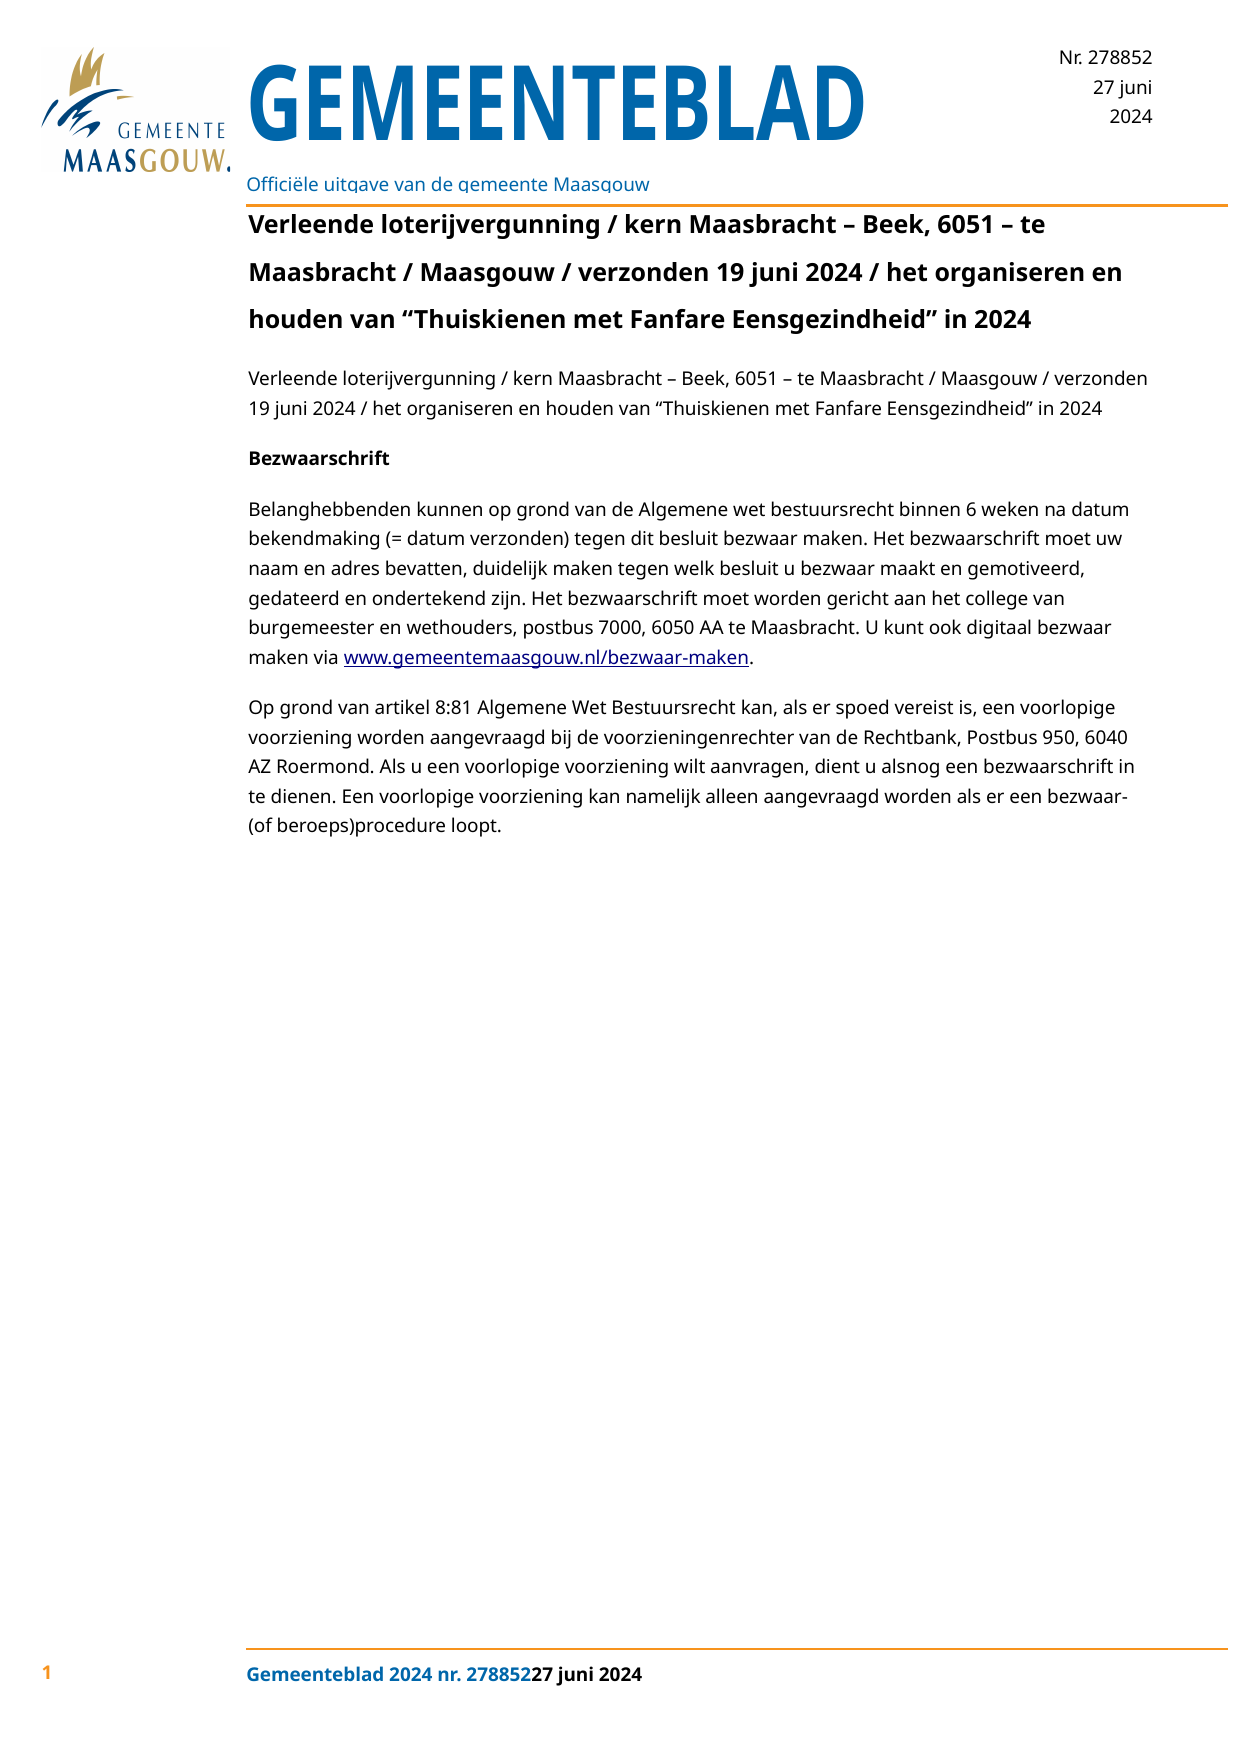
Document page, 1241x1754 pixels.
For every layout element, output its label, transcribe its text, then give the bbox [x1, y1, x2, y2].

picture [41, 47, 231, 172]
text Op grond van artikel 8:81 Algemene Wet Bestuursrecht kan, als er spoed vereist is, een voorlopige voorziening worden aangevraagd bij de voorzieningenrechter van de Rechtbank, Postbus 950, 6040 AZ Roermond. Als u een voorlopige voorziening wilt aanvragen, dient u alsnog een bezwaarschrift in te dienen. Een voorlopige voorziening kan namelijk alleen aangevraagd worden als er een bezwaar- (of beroeps)procedure loopt. [248, 694, 1152, 838]
text Verleende loterijvergunning / kern Maasbracht – Beek, 6051 – te Maasbracht / Maasgouw / verzonden 19 juni 2024 / het organiseren en houden van “Thuiskienen met Fanfare Eensgezindheid” in 2024 [248, 366, 1152, 421]
text Bezwaarschrift [248, 446, 1152, 471]
text Belanghebbenden kunnen op grond van de Algemene wet bestuursrecht binnen 6 weken na datum bekendmaking (= datum verzonden) tegen dit besluit bezwaar maken. Het bezwaarschrift moet uw naam en adres bevatten, duidelijk maken tegen welk besluit u bezwaar maakt en gemotiveerd, gedateerd en ondertekend zijn. Het bezwaarschrift moet worden gericht aan het college van burgemeester en wethouders, postbus 7000, 6050 AA te Maasbracht. U kunt ook digitaal bezwaar maken via www.gemeentemaasgouw.nl/bezwaar-maken. [248, 496, 1152, 669]
text Verleende loterijvergunning / kern Maasbracht – Beek, 6051 – te Maasbracht / Maasgouw / verzonden 19 juni 2024 / het organiseren en houden van “Thuiskienen met Fanfare Eensgezindheid” in 2024 [248, 207, 1152, 336]
